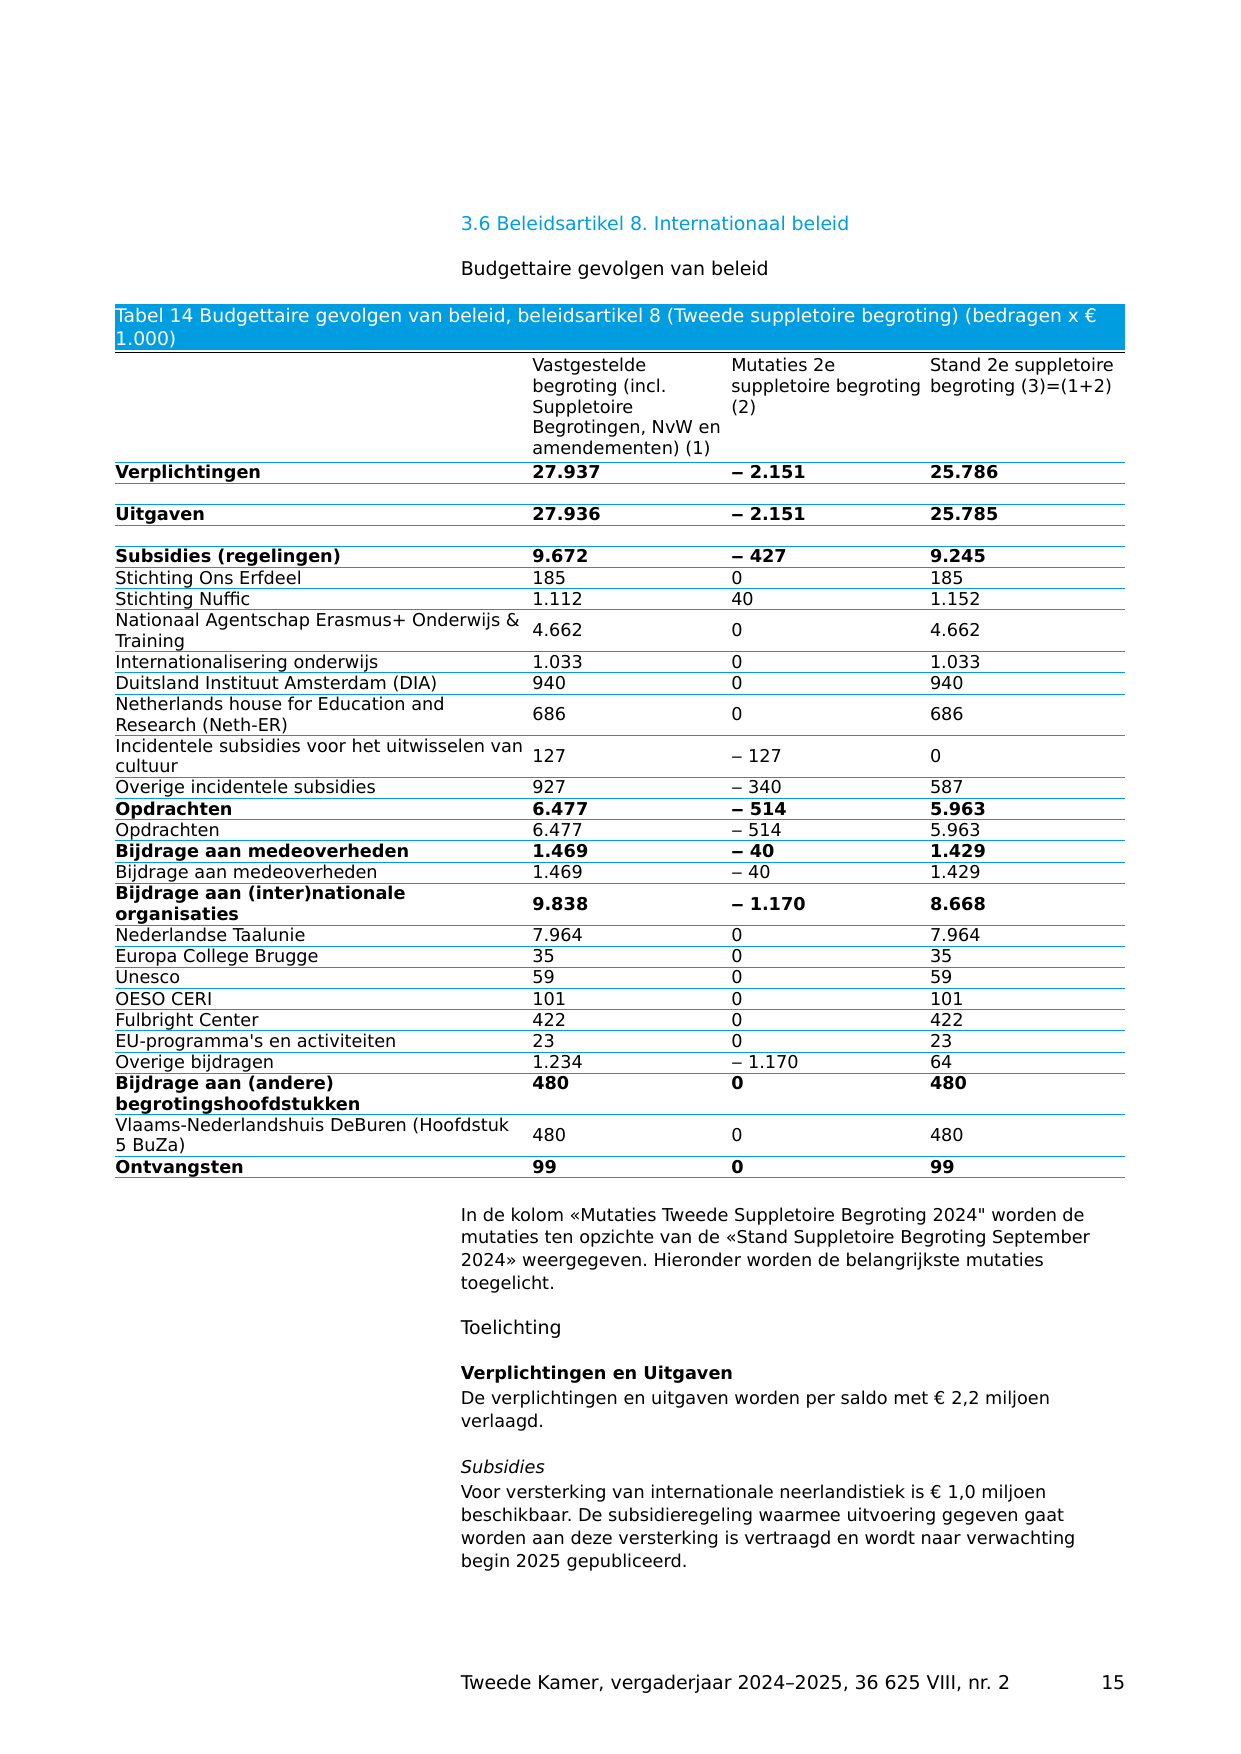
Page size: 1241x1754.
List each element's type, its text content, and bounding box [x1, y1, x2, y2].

table_cell [927, 484, 1125, 504]
table_cell 0 [728, 1010, 927, 1030]
table_cell 1.112 [529, 589, 728, 609]
table_cell 0 [728, 1115, 927, 1156]
table_cell Bijdrage aan (inter)nationale organisaties [115, 884, 529, 924]
table_cell 422 [927, 1010, 1125, 1030]
table_cell ‒ 1.170 [728, 884, 927, 924]
table_cell 1.033 [927, 652, 1125, 672]
table_cell Mutaties 2e suppletoire begroting (2) [728, 353, 927, 461]
text In de kolom «Mutaties Tweede Suppletoire Begroting 2024" worden de mutaties ten opzichte van de «Stand Suppletoire Begroting September 2024» weergegeven. Hieronder worden de belangrijkste mutaties toegelicht. [461, 1203, 1125, 1294]
table_cell Verplichtingen [115, 463, 529, 482]
table_cell 99 [529, 1157, 728, 1177]
table_cell 5.963 [927, 820, 1125, 840]
table_cell 185 [927, 568, 1125, 588]
table_cell 927 [529, 778, 728, 798]
table_cell 0 [728, 926, 927, 946]
table_cell Opdrachten [115, 820, 529, 840]
table_cell Europa College Brugge [115, 947, 529, 967]
table_cell 1.469 [529, 863, 728, 883]
table_cell 101 [927, 989, 1125, 1009]
table_cell 1.469 [529, 841, 728, 862]
table_cell ‒ 514 [728, 820, 927, 840]
table_cell 1.429 [927, 841, 1125, 862]
table_cell 9.245 [927, 547, 1125, 567]
table_cell 1.429 [927, 863, 1125, 883]
table_cell 686 [529, 695, 728, 735]
table_cell Internationalisering onderwijs [115, 652, 529, 672]
table_cell ‒ 40 [728, 863, 927, 883]
table_cell 1.234 [529, 1053, 728, 1072]
table_cell 480 [927, 1115, 1125, 1156]
table_cell Overige bijdragen [115, 1053, 529, 1072]
table_cell 101 [529, 989, 728, 1009]
table_cell Nationaal Agentschap Erasmus+ Onderwijs & Training [115, 610, 529, 651]
table_cell Opdrachten [115, 799, 529, 819]
table_cell Bijdrage aan (andere) begrotingshoofdstukken [115, 1074, 529, 1114]
table_cell 59 [529, 968, 728, 988]
table_cell 23 [927, 1031, 1125, 1051]
table_cell 27.937 [529, 463, 728, 482]
table_cell 4.662 [529, 610, 728, 651]
table_cell [529, 484, 728, 504]
table_cell Stand 2e suppletoire begroting (3)=(1+2) [927, 353, 1125, 461]
title Toelichting [461, 1317, 1125, 1361]
table_cell ‒ 127 [728, 736, 927, 777]
table_cell Bijdrage aan medeoverheden [115, 841, 529, 862]
table_cell 35 [927, 947, 1125, 967]
table_cell 23 [529, 1031, 728, 1051]
table_cell 0 [728, 1031, 927, 1051]
table_cell 6.477 [529, 799, 728, 819]
table_cell [728, 484, 927, 504]
text Verplichtingen en Uitgaven [461, 1361, 1125, 1384]
table_cell 0 [927, 736, 1125, 777]
table_cell Stichting Ons Erfdeel [115, 568, 529, 588]
table_cell 480 [529, 1074, 728, 1114]
text Voor versterking van internationale neerlandistiek is € 1,0 miljoen beschikbaar. De subsidieregeling waarmee uitvoering gegeven gaat worden aan deze versterking is vertraagd en wordt naar verwachting begin 2025 gepubliceerd. [461, 1480, 1125, 1572]
table_cell 27.936 [529, 505, 728, 525]
table_cell Uitgaven [115, 505, 529, 525]
table_cell ‒ 2.151 [728, 505, 927, 525]
table_cell 480 [529, 1115, 728, 1156]
table_cell 1.033 [529, 652, 728, 672]
title 3.6 Beleidsartikel 8. Internationaal beleid [461, 213, 1125, 235]
table_cell Stichting Nuffic [115, 589, 529, 609]
table_cell 0 [728, 989, 927, 1009]
table_cell ‒ 40 [728, 841, 927, 862]
table_cell 64 [927, 1053, 1125, 1072]
table_cell 9.838 [529, 884, 728, 924]
table_cell Vlaams-Nederlandshuis DeBuren (Hoofdstuk 5 BuZa) [115, 1115, 529, 1156]
table_cell Vastgestelde begroting (incl. Suppletoire Begrotingen, NvW en amendementen) (1) [529, 353, 728, 461]
table_cell [115, 484, 529, 504]
table_cell 0 [728, 968, 927, 988]
table_cell [115, 353, 529, 461]
table_cell 0 [728, 610, 927, 651]
table_cell 0 [728, 652, 927, 672]
table_cell [927, 526, 1125, 546]
table_cell 940 [529, 673, 728, 693]
table_cell Fulbright Center [115, 1010, 529, 1030]
table_cell 8.668 [927, 884, 1125, 924]
table_cell Netherlands house for Education and Research (Neth-ER) [115, 695, 529, 735]
table_cell 9.672 [529, 547, 728, 567]
table_cell 940 [927, 673, 1125, 693]
table_cell 0 [728, 947, 927, 967]
table_cell ‒ 1.170 [728, 1053, 927, 1072]
table_cell 480 [927, 1074, 1125, 1114]
table_cell Duitsland Instituut Amsterdam (DIA) [115, 673, 529, 693]
table_cell 127 [529, 736, 728, 777]
table_cell ‒ 514 [728, 799, 927, 819]
table_cell 422 [529, 1010, 728, 1030]
table_cell ‒ 2.151 [728, 463, 927, 482]
table_cell 7.964 [927, 926, 1125, 946]
table_cell Unesco [115, 968, 529, 988]
table_cell 0 [728, 568, 927, 588]
table_cell 25.786 [927, 463, 1125, 482]
table_cell 185 [529, 568, 728, 588]
table_cell 686 [927, 695, 1125, 735]
table_cell [728, 526, 927, 546]
table_cell 4.662 [927, 610, 1125, 651]
table_cell 40 [728, 589, 927, 609]
table_cell Incidentele subsidies voor het uitwisselen van cultuur [115, 736, 529, 777]
text De verplichtingen en uitgaven worden per saldo met € 2,2 miljoen verlaagd. [461, 1386, 1125, 1432]
table_cell Subsidies (regelingen) [115, 547, 529, 567]
table_cell 99 [927, 1157, 1125, 1177]
table_cell OESO CERI [115, 989, 529, 1009]
table_cell 25.785 [927, 505, 1125, 525]
table_cell 0 [728, 1157, 927, 1177]
table_cell 5.963 [927, 799, 1125, 819]
title Budgettaire gevolgen van beleid [461, 258, 1125, 280]
table_cell Bijdrage aan medeoverheden [115, 863, 529, 883]
table_cell 35 [529, 947, 728, 967]
table_cell [115, 526, 529, 546]
table_cell ‒ 427 [728, 547, 927, 567]
table_cell 0 [728, 673, 927, 693]
table_cell 587 [927, 778, 1125, 798]
table_cell 0 [728, 1074, 927, 1114]
table_cell 59 [927, 968, 1125, 988]
table_cell 6.477 [529, 820, 728, 840]
text Subsidies [461, 1455, 1125, 1478]
table_cell 0 [728, 695, 927, 735]
table_cell Overige incidentele subsidies [115, 778, 529, 798]
table_cell [529, 526, 728, 546]
table_cell Nederlandse Taalunie [115, 926, 529, 946]
table_cell ‒ 340 [728, 778, 927, 798]
table_cell Ontvangsten [115, 1157, 529, 1177]
table_cell 7.964 [529, 926, 728, 946]
table_cell EU-programma's en activiteiten [115, 1031, 529, 1051]
table_cell 1.152 [927, 589, 1125, 609]
